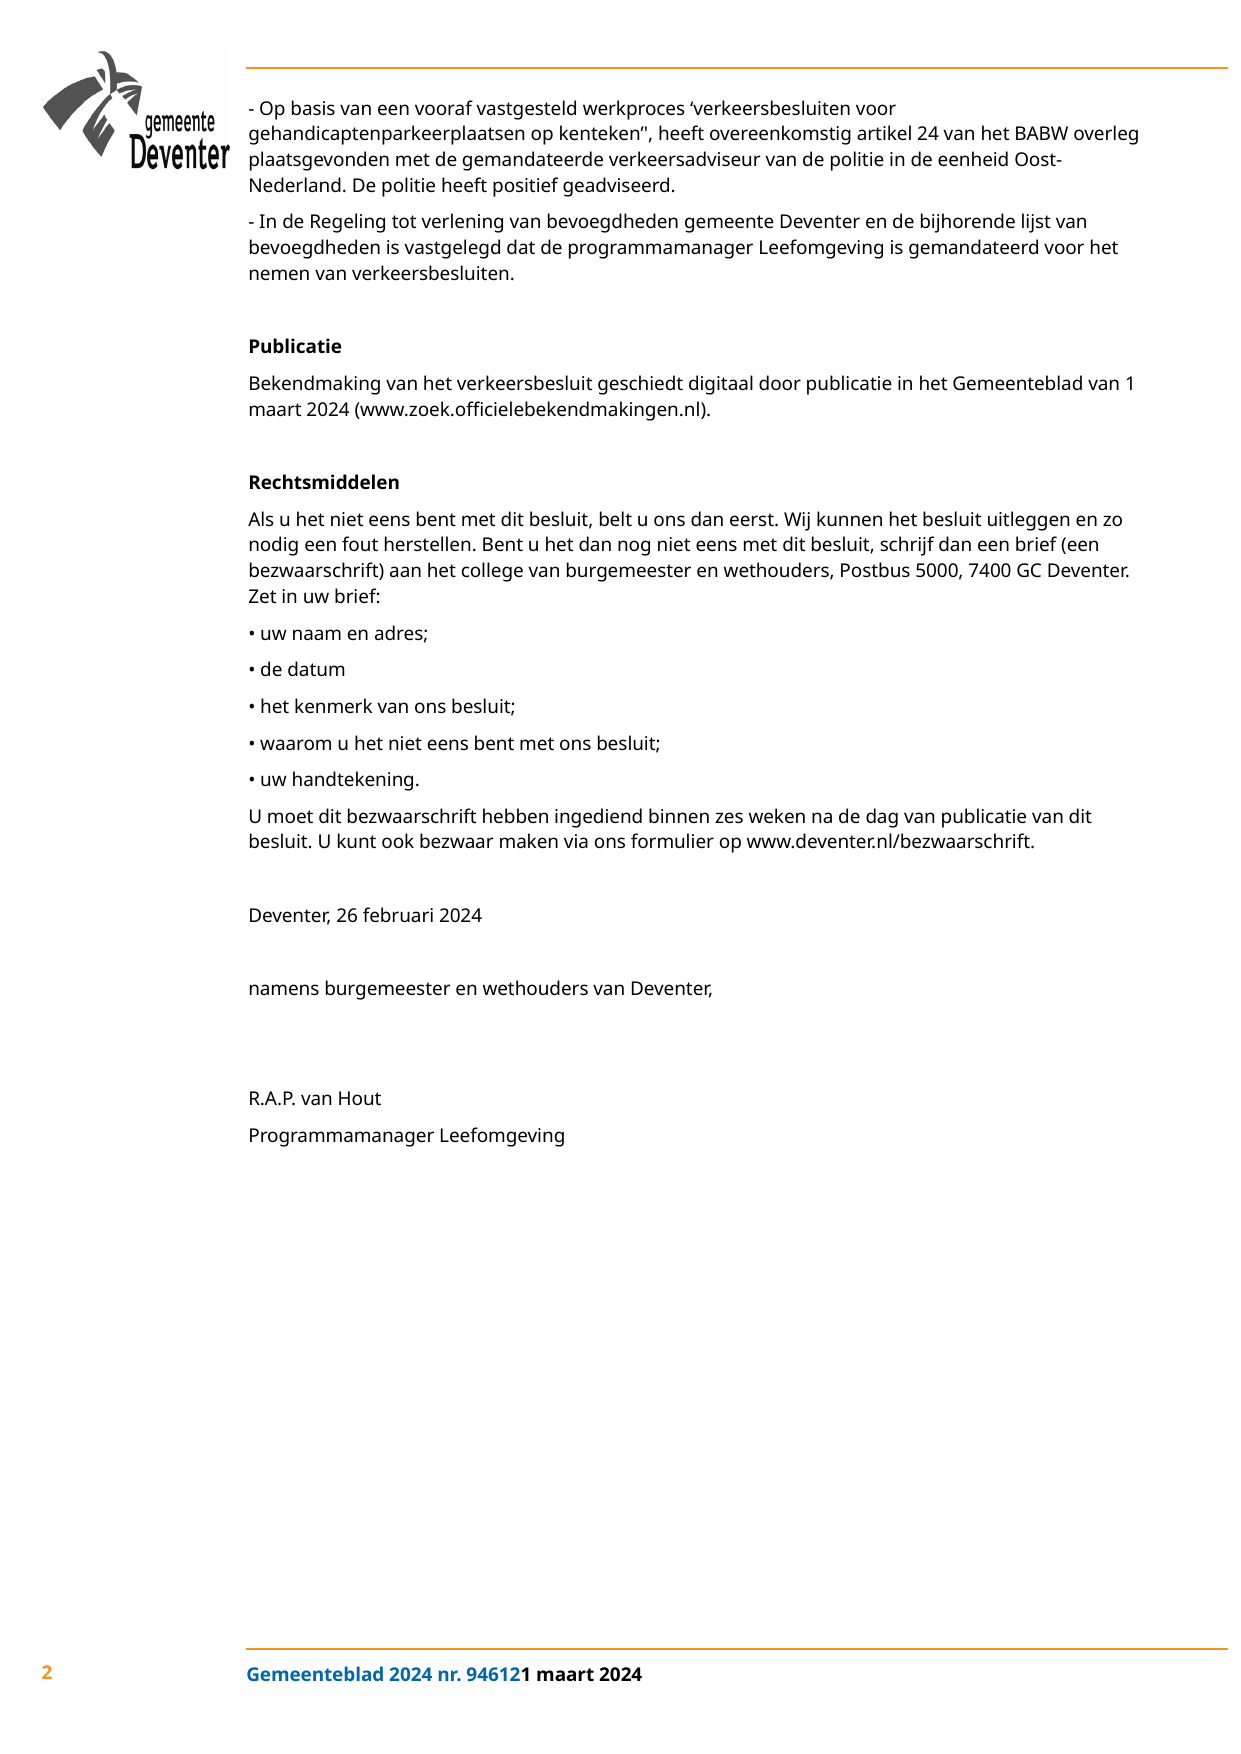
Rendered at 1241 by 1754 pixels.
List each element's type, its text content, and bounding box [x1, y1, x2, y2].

text Programmamanager Leefomgeving [248, 1122, 1152, 1148]
text - In de Regeling tot verlening van bevoegdheden gemeente Deventer en de bijhorende lijst van bevoegdheden is vastgelegd dat de programmamanager Leefomgeving is gemandateerd voor het nemen van verkeersbesluiten. [248, 209, 1152, 286]
text • de datum [248, 656, 1152, 682]
text • het kenmerk van ons besluit; [248, 693, 1152, 719]
text Bekendmaking van het verkeersbesluit geschiedt digitaal door publicatie in het Gemeenteblad van 1 maart 2024 (www.zoek.officielebekendmakingen.nl). [248, 370, 1152, 422]
text • uw naam en adres; [248, 620, 1152, 645]
text namens burgemeester en wethouders van Deventer, [248, 975, 1152, 1001]
text U moet dit bezwaarschrift hebben ingediend binnen zes weken na de dag van publicatie van dit besluit. U kunt ook bezwaar maken via ons formulier op www.deventer.nl/bezwaarschrift. [248, 803, 1152, 854]
picture [41, 47, 231, 172]
text Als u het niet eens bent met dit besluit, belt u ons dan eerst. Wij kunnen het besluit uitleggen en zo nodig een fout herstellen. Bent u het dan nog niet eens met dit besluit, schrijf dan een brief (een bezwaarschrift) aan het college van burgemeester en wethouders, Postbus 5000, 7400 GC Deventer. Zet in uw brief: [248, 506, 1152, 609]
text Rechtsmiddelen [248, 469, 1152, 495]
text • uw handtekening. [248, 766, 1152, 792]
text R.A.P. van Hout [248, 1085, 1152, 1111]
text • waarom u het niet eens bent met ons besluit; [248, 730, 1152, 755]
text - Op basis van een vooraf vastgesteld werkproces ‘verkeersbesluiten voor gehandicaptenparkeerplaatsen op kenteken’', heeft overeenkomstig artikel 24 van het BABW overleg plaatsgevonden met de gemandateerde verkeersadviseur van de politie in de eenheid Oost-Nederland. De politie heeft positief geadviseerd. [248, 95, 1152, 198]
text Publicatie [248, 333, 1152, 359]
text Deventer, 26 februari 2024 [248, 902, 1152, 928]
